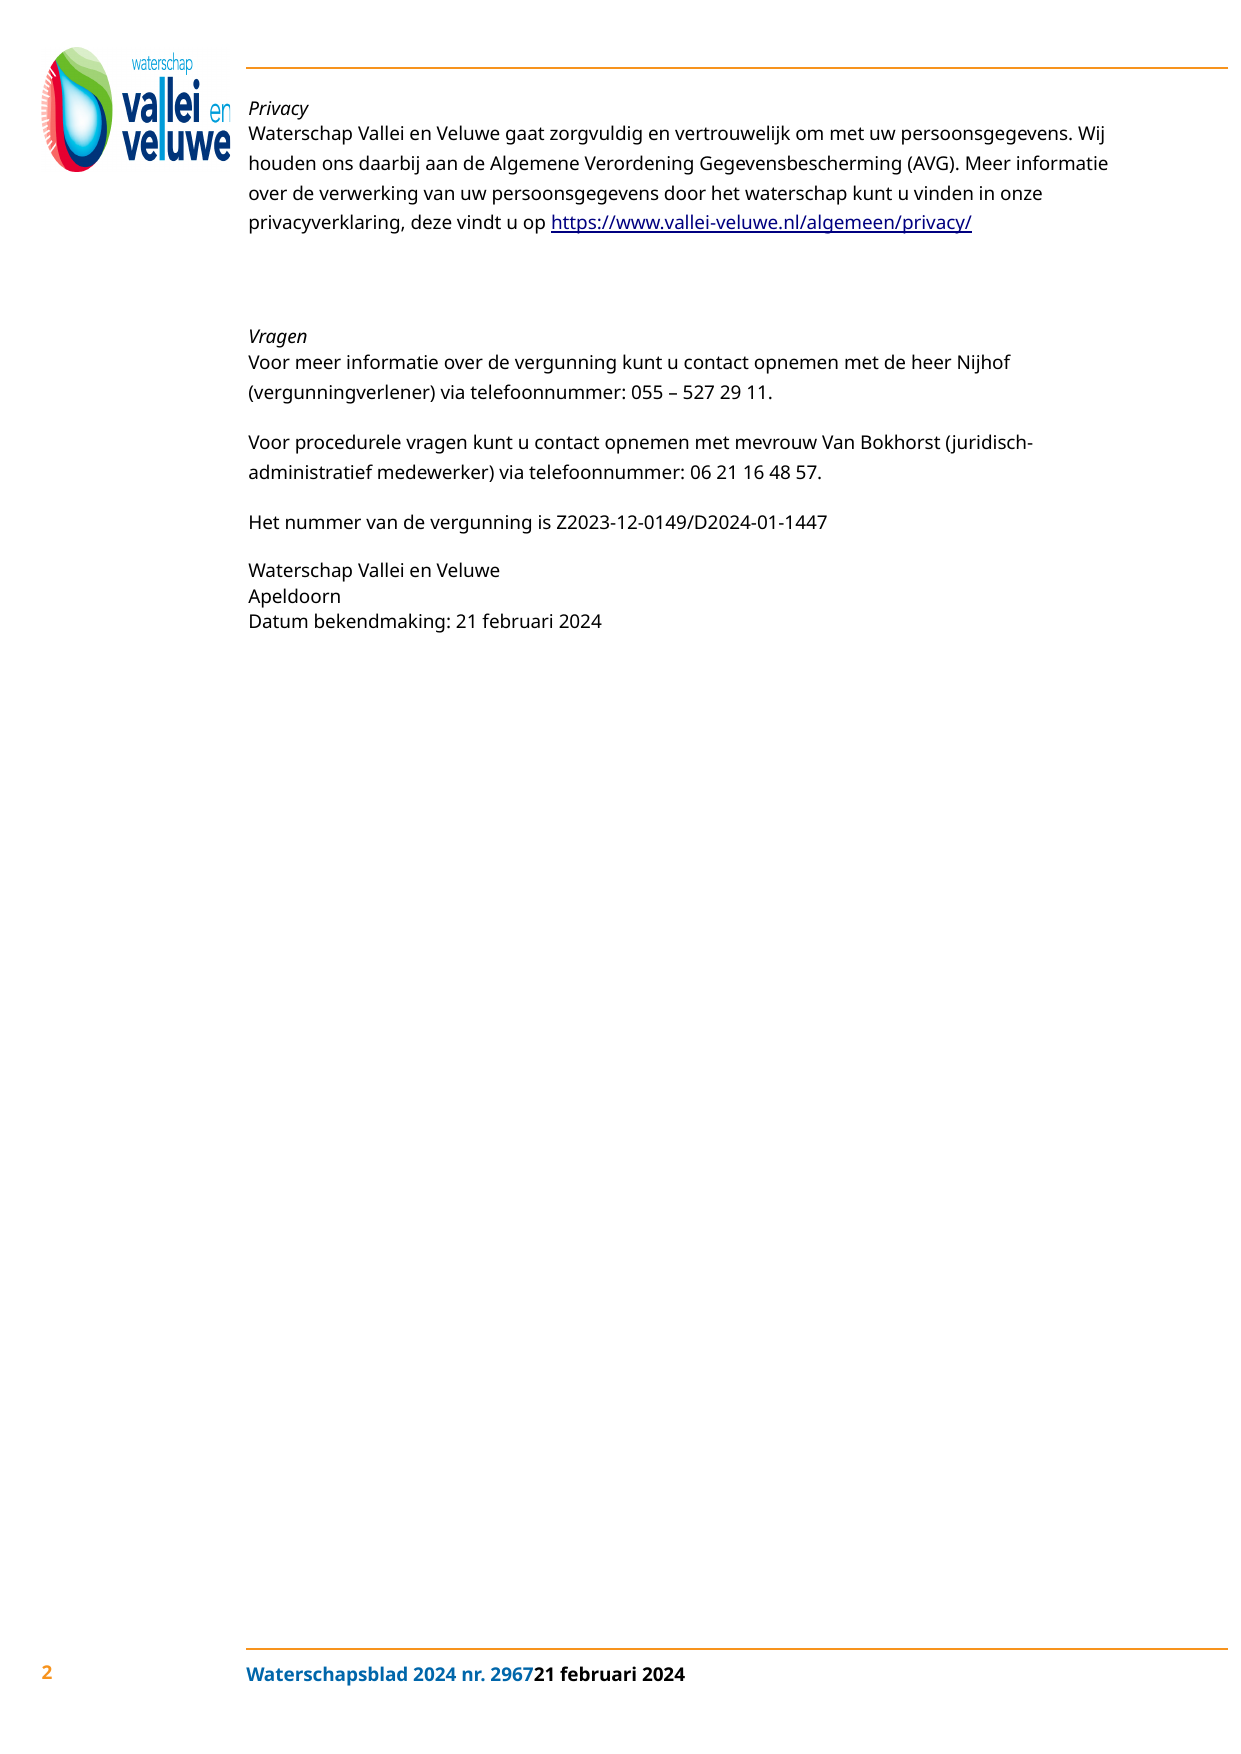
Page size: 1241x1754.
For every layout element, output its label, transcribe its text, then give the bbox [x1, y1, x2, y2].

text Voor procedurele vragen kunt u contact opnemen met mevrouw Van Bokhorst (juridisch-administratief medewerker) via telefoonnummer: 06 21 16 48 57. [248, 429, 1152, 485]
text Privacy [248, 95, 1152, 121]
text Waterschap Vallei en Veluwe [248, 557, 1152, 583]
text Datum bekendmaking: 21 februari 2024 [248, 609, 1152, 634]
text Apeldoorn [248, 583, 1152, 609]
text Voor meer informatie over de vergunning kunt u contact opnemen met de heer Nijhof (vergunningverlener) via telefoonnummer: 055 – 527 29 11. [248, 349, 1152, 405]
picture [41, 47, 231, 172]
text Vragen [248, 324, 1152, 349]
text Waterschap Vallei en Veluwe gaat zorgvuldig en vertrouwelijk om met uw persoonsgegevens. Wij houden ons daarbij aan de Algemene Verordening Gegevensbescherming (AVG). Meer informatie over de verwerking van uw persoonsgegevens door het waterschap kunt u vinden in onze privacyverklaring, deze vindt u op https://www.vallei-veluwe.nl/algemeen/privacy/ [248, 121, 1152, 235]
text Het nummer van de vergunning is Z2023-12-0149/D2024-01-1447 [248, 509, 1152, 535]
